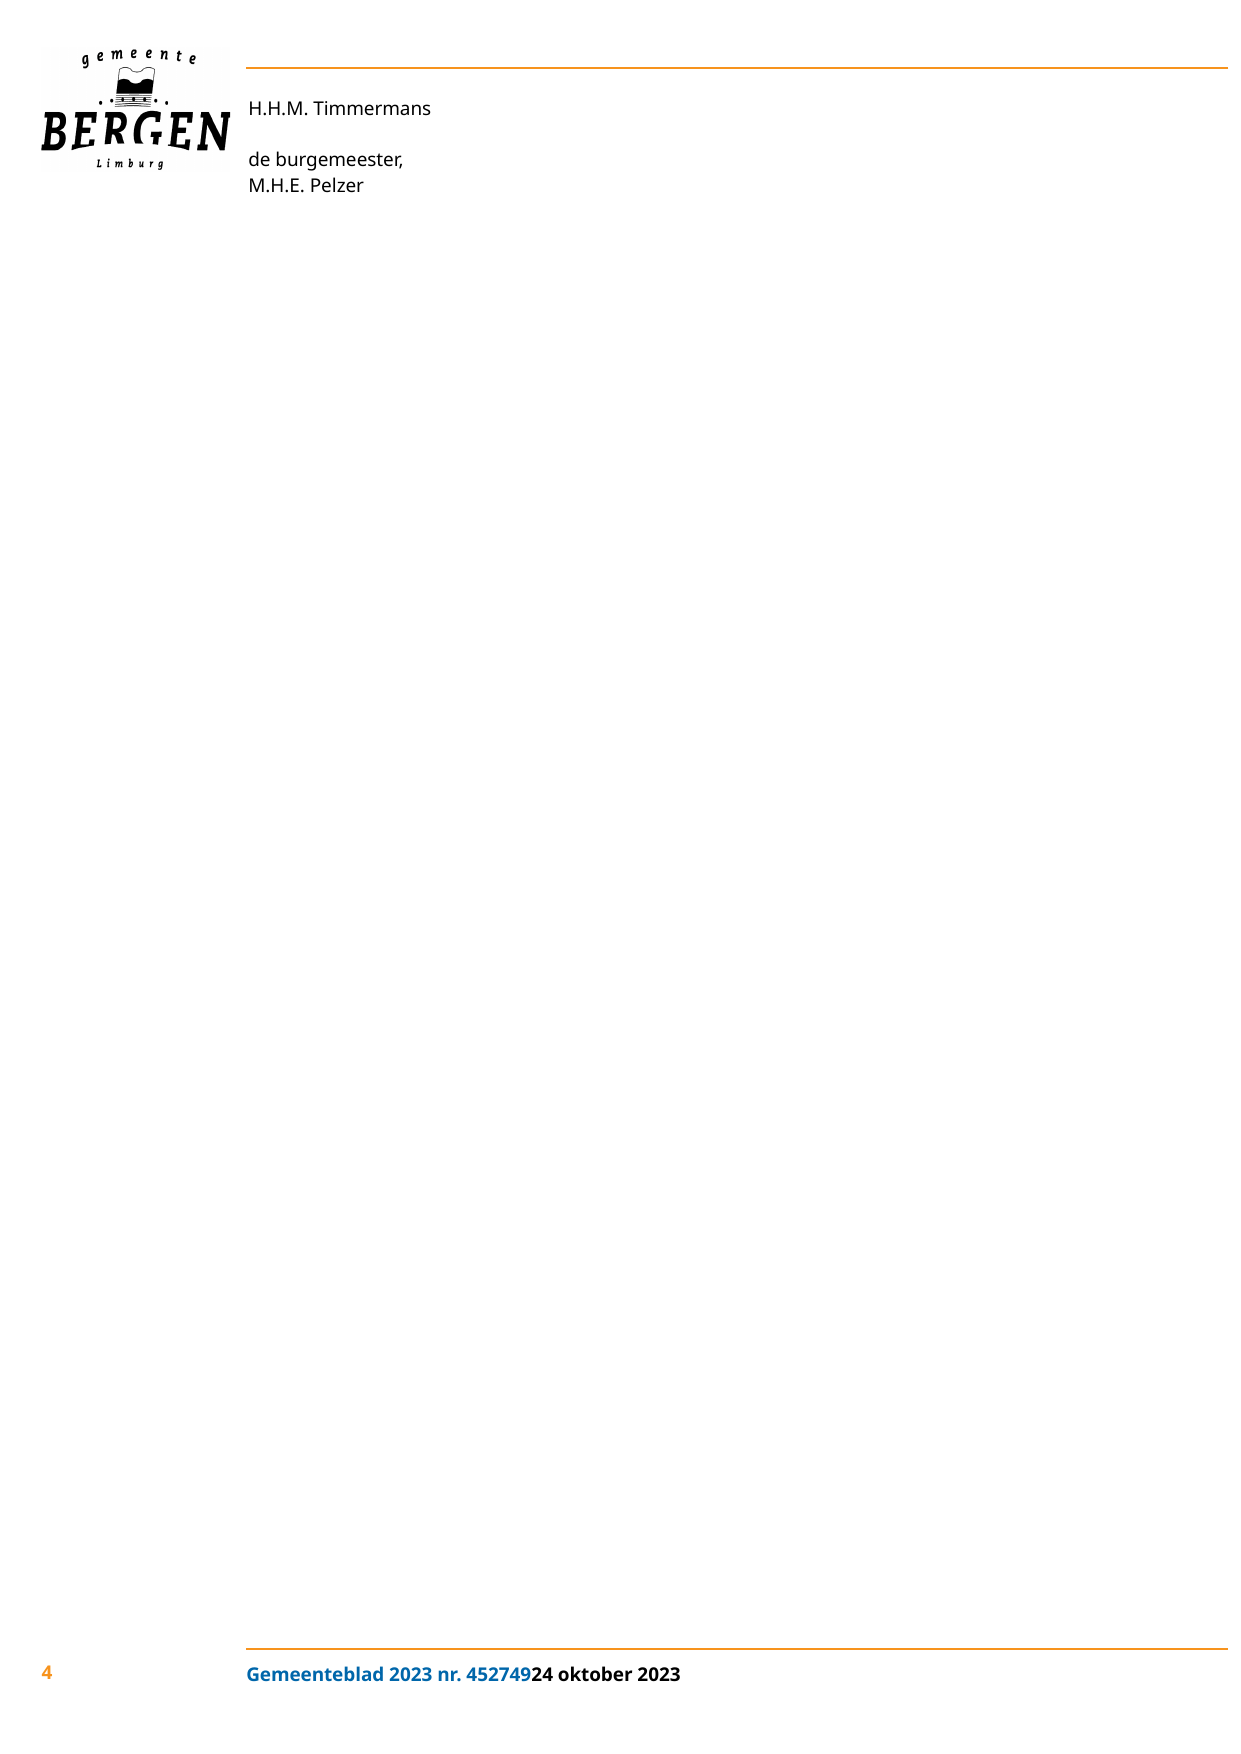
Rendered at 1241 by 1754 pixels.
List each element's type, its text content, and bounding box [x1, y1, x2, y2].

text H.H.M. Timmermans [248, 95, 1152, 121]
text de burgemeester, [248, 146, 1152, 172]
picture [41, 47, 231, 172]
text M.H.E. Pelzer [248, 172, 1152, 198]
